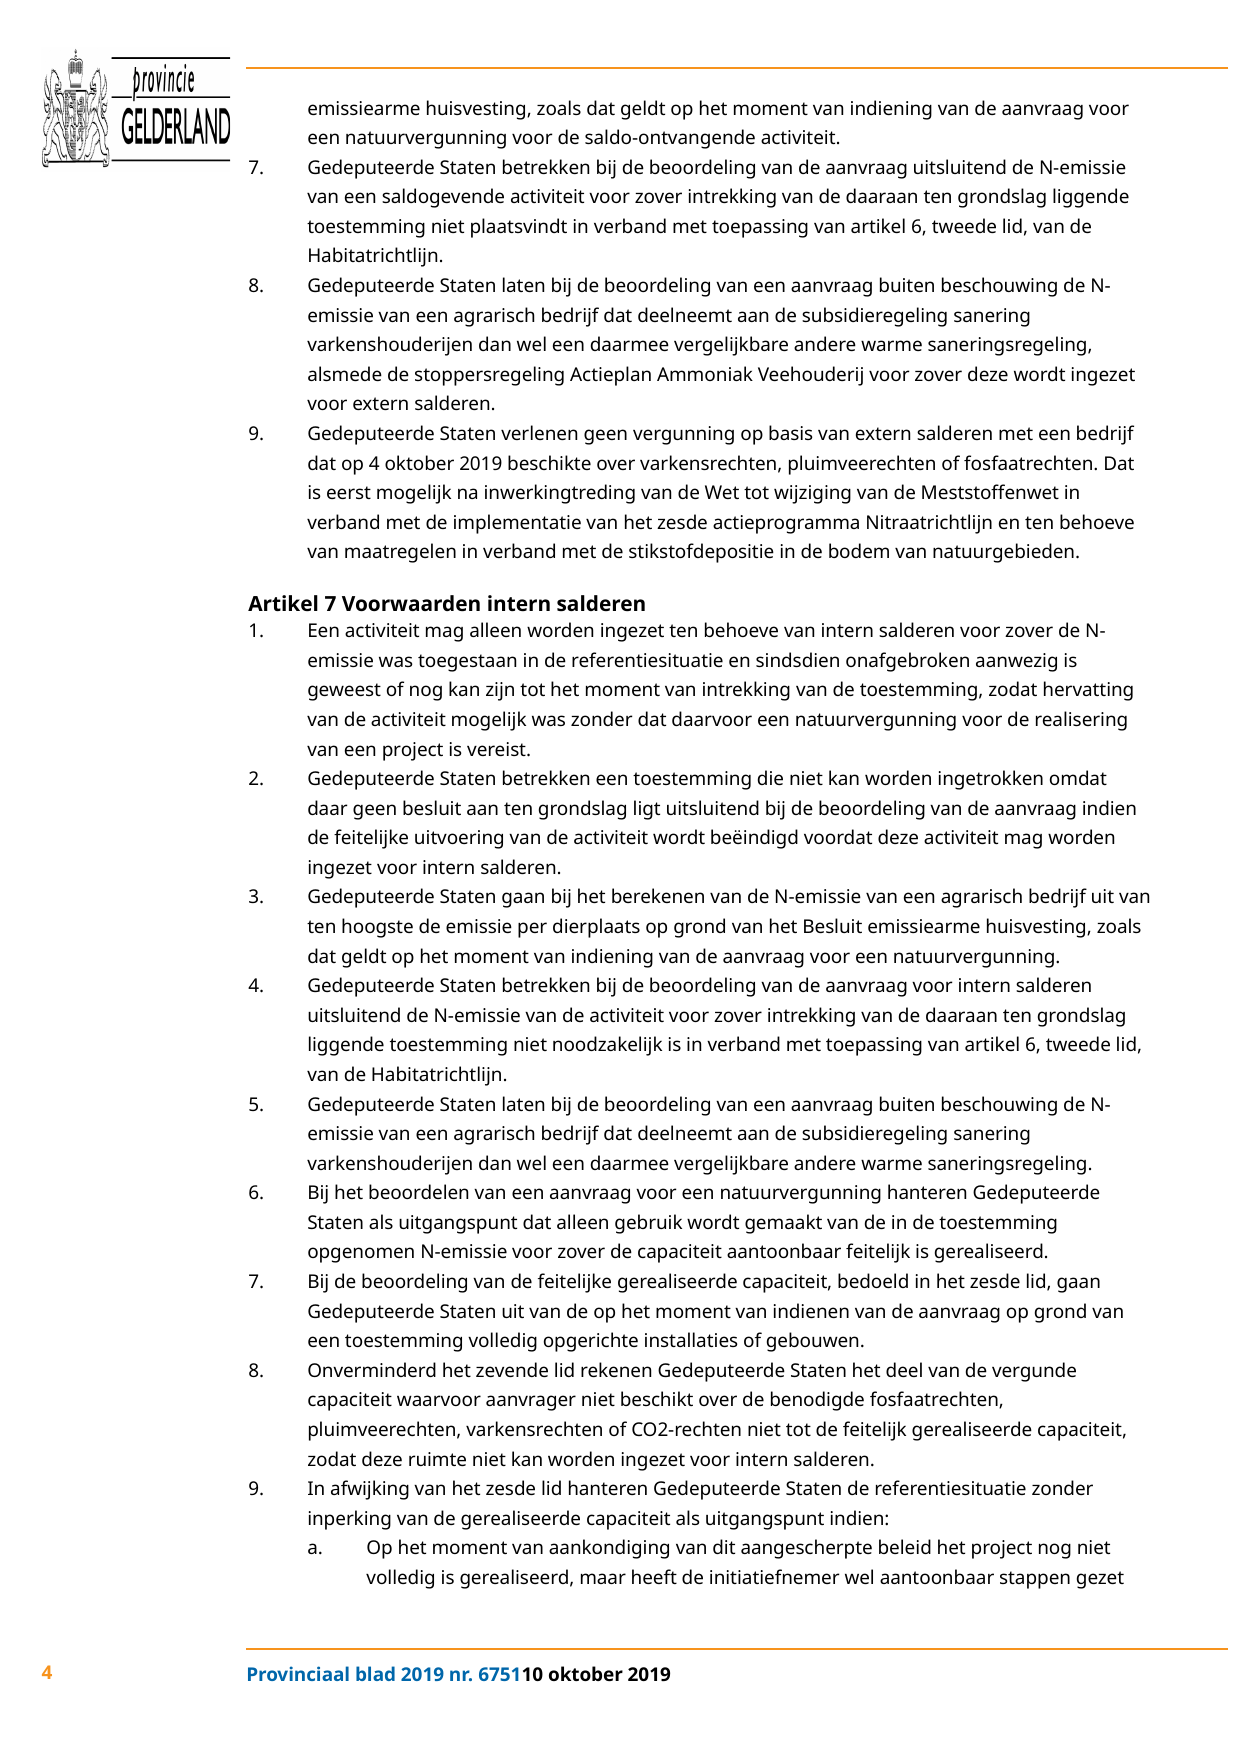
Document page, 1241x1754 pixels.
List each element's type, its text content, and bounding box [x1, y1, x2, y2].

list emissiearme huisvesting, zoals dat geldt op het moment van indiening van de aanvraag voor een natuurvergunning voor de saldo-ontvangende activiteit. [248, 95, 1152, 150]
text Artikel 7 Voorwaarden intern salderen [248, 589, 1152, 617]
list Gedeputeerde Staten betrekken bij de beoordeling van de aanvraag uitsluitend de N-emissie van een saldogevende activiteit voor zover intrekking van de daaraan ten grondslag liggende toestemming niet plaatsvindt in verband met toepassing van artikel 6, tweede lid, van de Habitatrichtlijn. [248, 154, 1152, 268]
list Gedeputeerde Staten verlenen geen vergunning op basis van extern salderen met een bedrijf dat op 4 oktober 2019 beschikte over varkensrechten, pluimveerechten of fosfaatrechten. Dat is eerst mogelijk na inwerkingtreding van de Wet tot wijziging van de Meststoffenwet in verband met de implementatie van het zesde actieprogramma Nitraatrichtlijn en ten behoeve van maatregelen in verband met de stikstofdepositie in de bodem van natuurgebieden. [248, 420, 1152, 564]
list Gedeputeerde Staten betrekken bij de beoordeling van de aanvraag voor intern salderen uitsluitend de N-emissie van de activiteit voor zover intrekking van de daaraan ten grondslag liggende toestemming niet noodzakelijk is in verband met toepassing van artikel 6, tweede lid, van de Habitatrichtlijn. [248, 972, 1152, 1087]
list Op het moment van aankondiging van dit aangescherpte beleid het project nog niet volledig is gerealiseerd, maar heeft de initiatiefnemer wel aantoonbaar stappen gezet [307, 1534, 1152, 1590]
picture [41, 47, 231, 172]
list Gedeputeerde Staten laten bij de beoordeling van een aanvraag buiten beschouwing de N-emissie van een agrarisch bedrijf dat deelneemt aan de subsidieregeling sanering varkenshouderijen dan wel een daarmee vergelijkbare andere warme saneringsregeling, alsmede de stoppersregeling Actieplan Ammoniak Veehouderij voor zover deze wordt ingezet voor extern salderen. [248, 272, 1152, 416]
list Gedeputeerde Staten laten bij de beoordeling van een aanvraag buiten beschouwing de N-emissie van een agrarisch bedrijf dat deelneemt aan de subsidieregeling sanering varkenshouderijen dan wel een daarmee vergelijkbare andere warme saneringsregeling. [248, 1091, 1152, 1176]
list Bij het beoordelen van een aanvraag voor een natuurvergunning hanteren Gedeputeerde Staten als uitgangspunt dat alleen gebruik wordt gemaakt van de in de toestemming opgenomen N-emissie voor zover de capaciteit aantoonbaar feitelijk is gerealiseerd. [248, 1179, 1152, 1264]
list Bij de beoordeling van de feitelijke gerealiseerde capaciteit, bedoeld in het zesde lid, gaan Gedeputeerde Staten uit van de op het moment van indienen van de aanvraag op grond van een toestemming volledig opgerichte installaties of gebouwen. [248, 1268, 1152, 1353]
list In afwijking van het zesde lid hanteren Gedeputeerde Staten de referentiesituatie zonder inperking van de gerealiseerde capaciteit als uitgangspunt indien: [248, 1475, 1152, 1531]
list Onverminderd het zevende lid rekenen Gedeputeerde Staten het deel van de vergunde capaciteit waarvoor aanvrager niet beschikt over de benodigde fosfaatrechten, pluimveerechten, varkensrechten of CO2-rechten niet tot de feitelijk gerealiseerde capaciteit, zodat deze ruimte niet kan worden ingezet voor intern salderen. [248, 1357, 1152, 1471]
list Een activiteit mag alleen worden ingezet ten behoeve van intern salderen voor zover de N-emissie was toegestaan in de referentiesituatie en sindsdien onafgebroken aanwezig is geweest of nog kan zijn tot het moment van intrekking van de toestemming, zodat hervatting van de activiteit mogelijk was zonder dat daarvoor een natuurvergunning voor de realisering van een project is vereist. [248, 617, 1152, 761]
list Gedeputeerde Staten betrekken een toestemming die niet kan worden ingetrokken omdat daar geen besluit aan ten grondslag ligt uitsluitend bij de beoordeling van de aanvraag indien de feitelijke uitvoering van de activiteit wordt beëindigd voordat deze activiteit mag worden ingezet voor intern salderen. [248, 765, 1152, 880]
list Gedeputeerde Staten gaan bij het berekenen van de N-emissie van een agrarisch bedrijf uit van ten hoogste de emissie per dierplaats op grond van het Besluit emissiearme huisvesting, zoals dat geldt op het moment van indiening van de aanvraag voor een natuurvergunning. [248, 884, 1152, 968]
